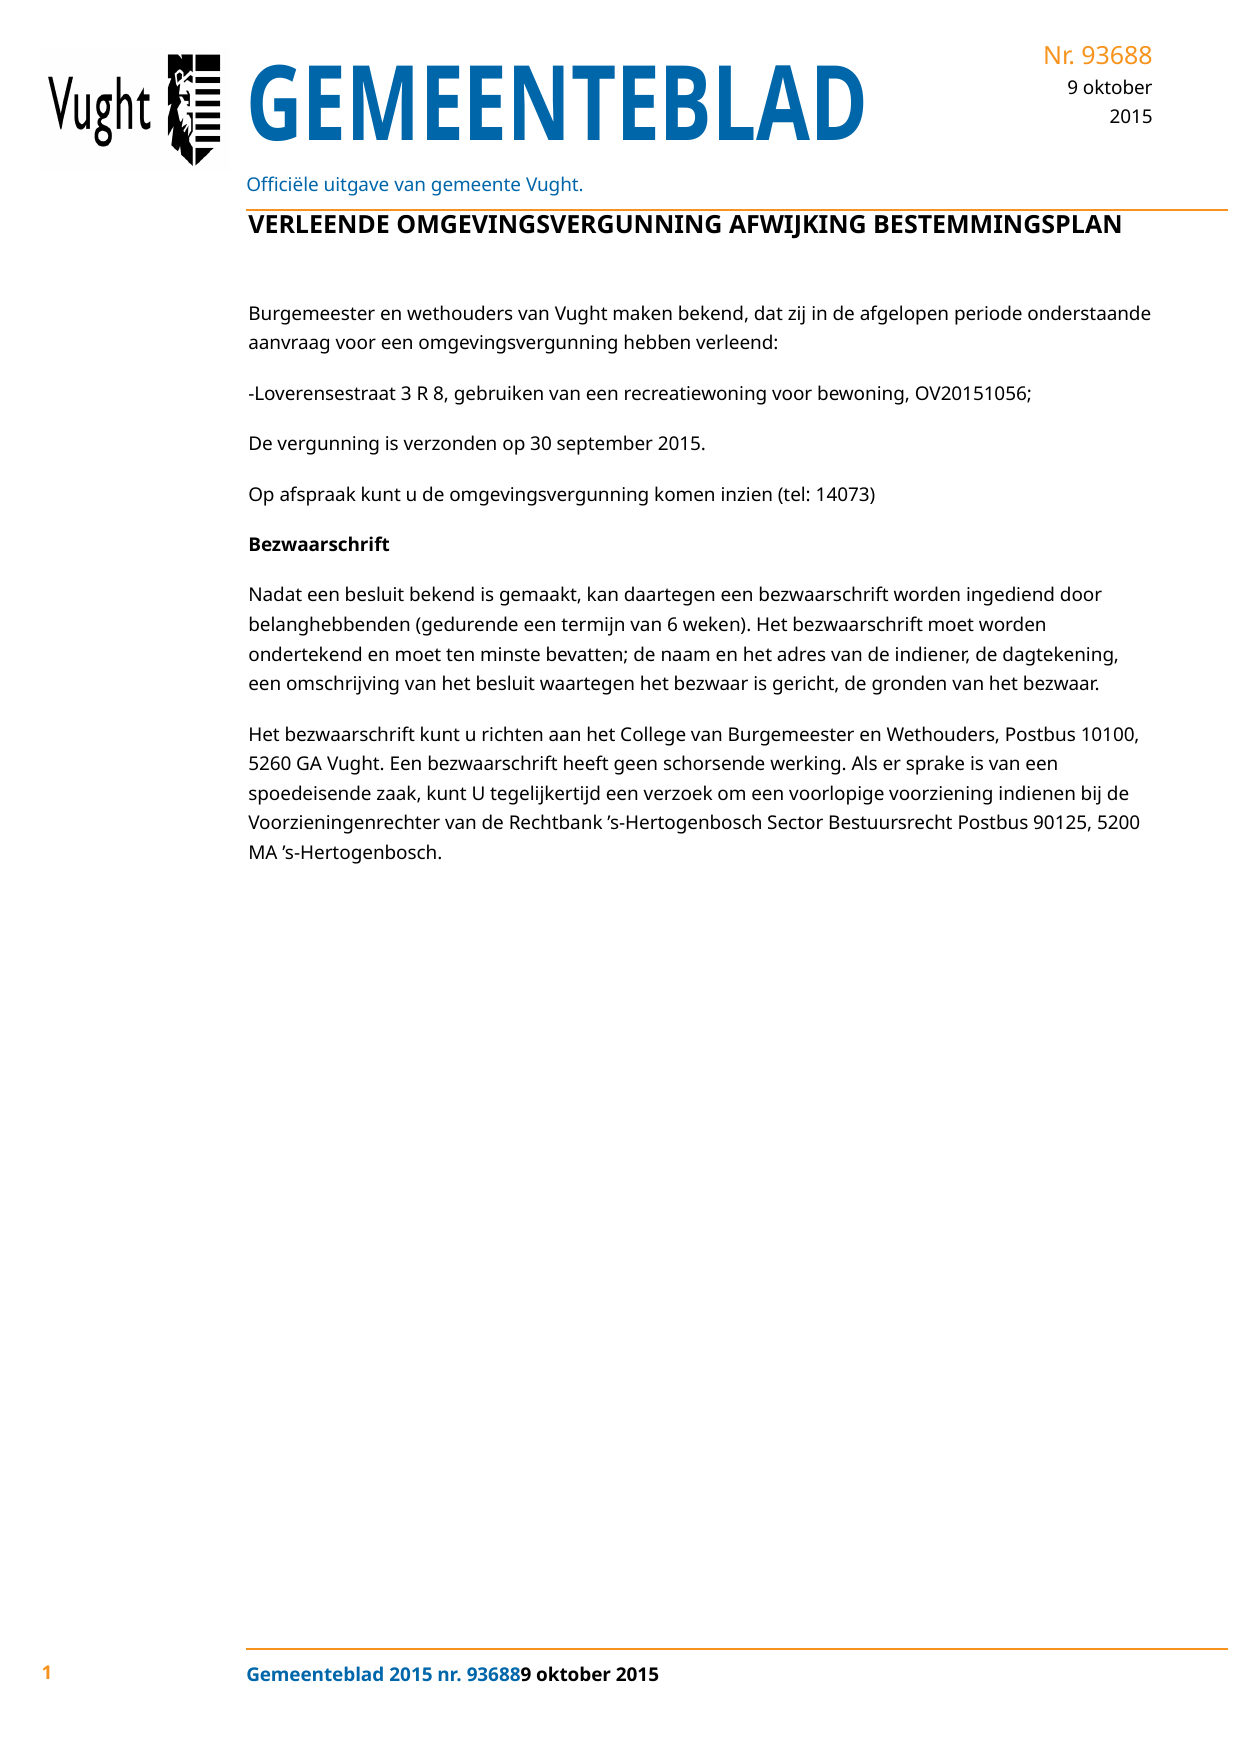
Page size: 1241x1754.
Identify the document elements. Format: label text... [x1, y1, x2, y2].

text Burgemeester en wethouders van Vught maken bekend, dat zij in de afgelopen periode onderstaande aanvraag voor een omgevingsvergunning hebben verleend: [248, 300, 1152, 355]
text Bezwaarschrift [248, 531, 1152, 557]
picture [41, 47, 231, 172]
text De vergunning is verzonden op 30 september 2015. [248, 430, 1152, 456]
text -Loverensestraat 3 R 8, gebruiken van een recreatiewoning voor bewoning, OV20151056; [248, 380, 1152, 406]
text Het bezwaarschrift kunt u richten aan het College van Burgemeester en Wethouders, Postbus 10100, 5260 GA Vught. Een bezwaarschrift heeft geen schorsende werking. Als er sprake is van een spoedeisende zaak, kunt U tegelijkertijd een verzoek om een voorlopige voorziening indienen bij de Voorzieningenrechter van de Rechtbank ’s-Hertogenbosch Sector Bestuursrecht Postbus 90125, 5200 MA ’s-Hertogenbosch. [248, 721, 1152, 865]
text Nadat een besluit bekend is gemaakt, kan daartegen een bezwaarschrift worden ingediend door belanghebbenden (gedurende een termijn van 6 weken). Het bezwaarschrift moet worden ondertekend en moet ten minste bevatten; de naam en het adres van de indiener, de dagtekening, een omschrijving van het besluit waartegen het bezwaar is gericht, de gronden van het bezwaar. [248, 582, 1152, 696]
text Op afspraak kunt u de omgevingsvergunning komen inzien (tel: 14073) [248, 481, 1152, 506]
text VERLEENDE OMGEVINGSVERGUNNING AFWIJKING BESTEMMINGSPLAN [248, 211, 1152, 241]
